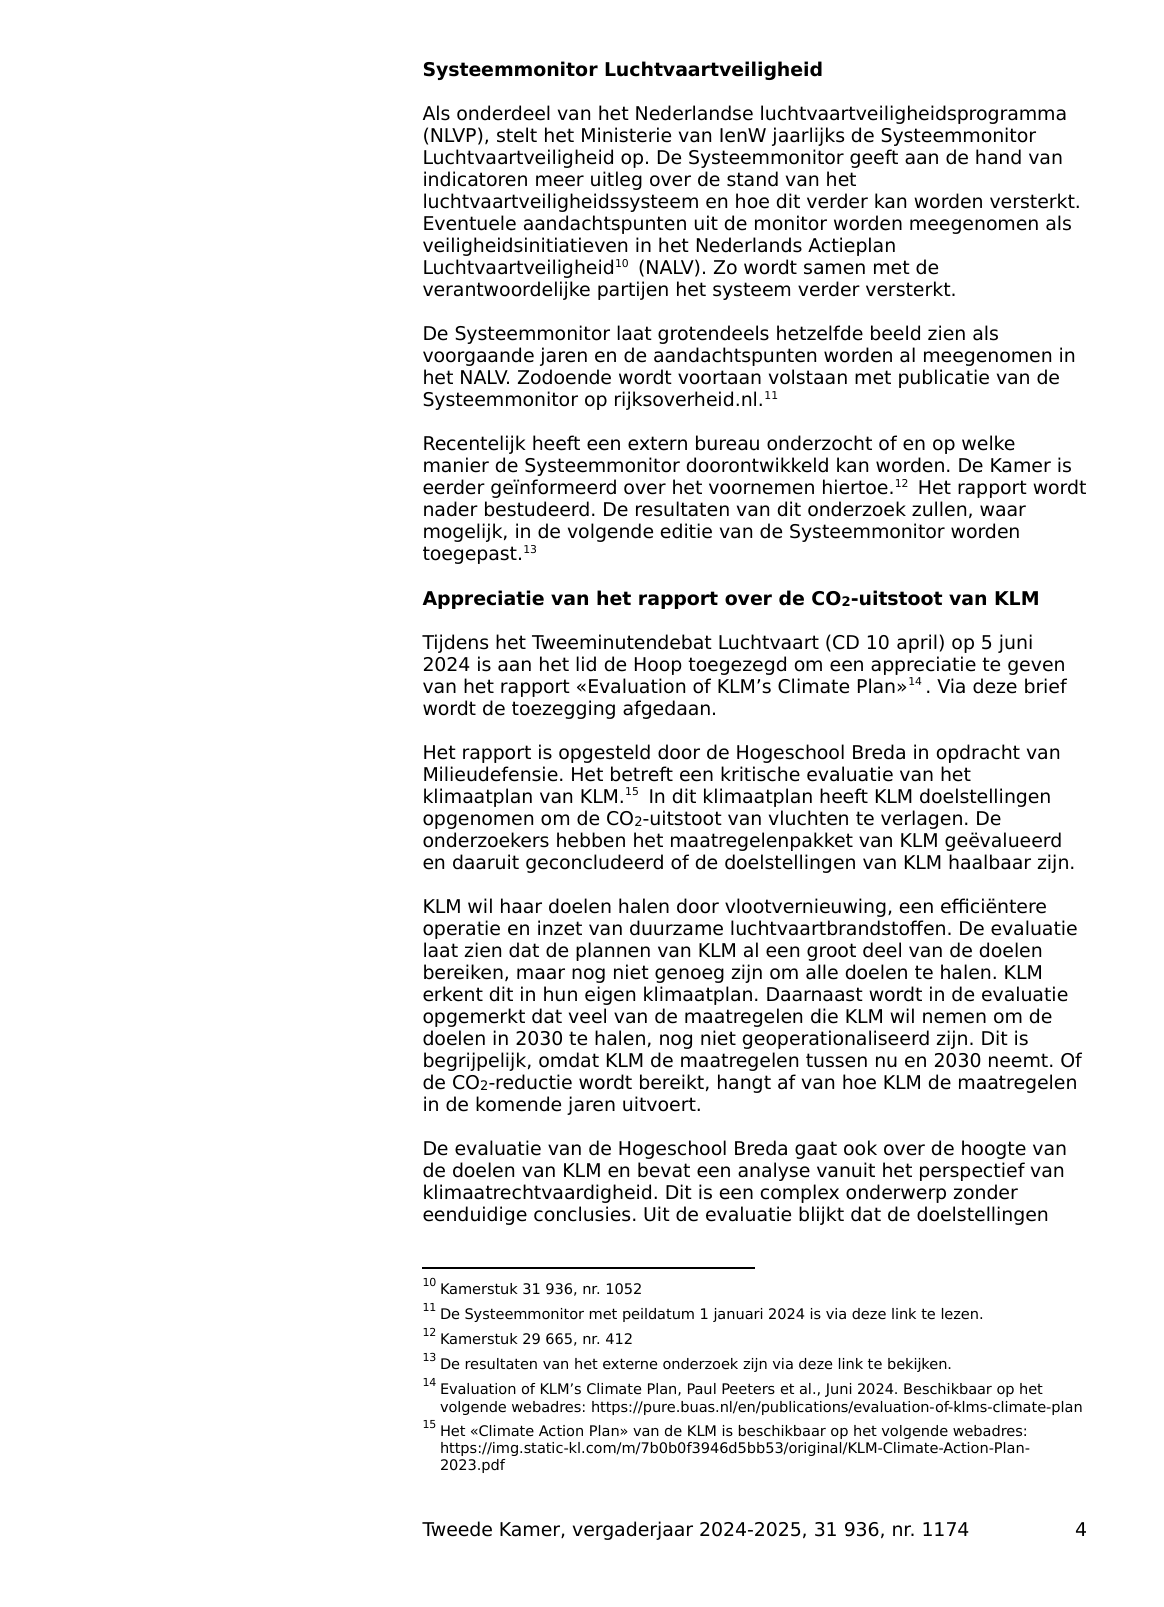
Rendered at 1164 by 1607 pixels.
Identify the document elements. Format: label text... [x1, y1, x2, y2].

text KLM wil haar doelen halen door vlootvernieuwing, een efficiëntere operatie en inzet van duurzame luchtvaartbrandstoffen. De evaluatie laat zien dat de plannen van KLM al een groot deel van de doelen bereiken, maar nog niet genoeg zijn om alle doelen te halen. KLM erkent dit in hun eigen klimaatplan. Daarnaast wordt in de evaluatie opgemerkt dat veel van de maatregelen die KLM wil nemen om de doelen in 2030 te halen, nog niet geoperationaliseerd zijn. Dit is begrijpelijk, omdat KLM de maatregelen tussen nu en 2030 neemt. Of de CO2-reductie wordt bereikt, hangt af van hoe KLM de maatregelen in de komende jaren uitvoert. [422, 896, 1087, 1116]
text Kamerstuk 31 936, nr. 1052 [422, 1277, 1087, 1299]
text Als onderdeel van het Nederlandse luchtvaartveiligheidsprogramma (NLVP), stelt het Ministerie van IenW jaarlijks de Systeemmonitor Luchtvaartveiligheid op. De Systeemmonitor geeft aan de hand van indicatoren meer uitleg over de stand van het luchtvaartveiligheidssysteem en hoe dit verder kan worden versterkt. Eventuele aandachtspunten uit de monitor worden meegenomen als veiligheidsinitiatieven in het Nederlands Actieplan Luchtvaartveiligheid (NALV). Zo wordt samen met de verantwoordelijke partijen het systeem verder versterkt. [422, 103, 1087, 301]
text De Systeemmonitor laat grotendeels hetzelfde beeld zien als voorgaande jaren en de aandachtspunten worden al meegenomen in het NALV. Zodoende wordt voortaan volstaan met publicatie van de Systeemmonitor op rijksoverheid.nl. [422, 323, 1087, 411]
text Kamerstuk 29 665, nr. 412 [422, 1327, 1087, 1349]
subtitle Appreciatie van het rapport over de CO2-uitstoot van KLM [422, 587, 1087, 609]
text De resultaten van het externe onderzoek zijn via deze link te bekijken. [422, 1352, 1087, 1374]
text De evaluatie van de Hogeschool Breda gaat ook over de hoogte van de doelen van KLM en bevat een analyse vanuit het perspectief van klimaatrechtvaardigheid. Dit is een complex onderwerp zonder eenduidige conclusies. Uit de evaluatie blijkt dat de doelstellingen [422, 1138, 1087, 1226]
text Tijdens het Tweeminutendebat Luchtvaart (CD 10 april) op 5 juni 2024 is aan het lid de Hoop toegezegd om een appreciatie te geven van het rapport «Evaluation of KLM’s Climate Plan». Via deze brief wordt de toezegging afgedaan. [422, 632, 1087, 719]
subtitle Systeemmonitor Luchtvaartveiligheid [422, 59, 1087, 81]
text Recentelijk heeft een extern bureau onderzocht of en op welke manier de Systeemmonitor doorontwikkeld kan worden. De Kamer is eerder geïnformeerd over het voornemen hiertoe. Het rapport wordt nader bestudeerd. De resultaten van dit onderzoek zullen, waar mogelijk, in de volgende editie van de Systeemmonitor worden toegepast. [422, 433, 1087, 565]
text Evaluation of KLM’s Climate Plan, Paul Peeters et al., Juni 2024. Beschikbaar op het volgende webadres: https://pure.buas.nl/en/publications/evaluation-of-klms-climate-plan [422, 1377, 1087, 1416]
text Het «Climate Action Plan» van de KLM is beschikbaar op het volgende webadres: https://img.static-kl.com/m/7b0b0f3946d5bb53/original/KLM-Climate-Action-Plan-2023.pdf [422, 1418, 1087, 1474]
text De Systeemmonitor met peildatum 1 januari 2024 is via deze link te lezen. [422, 1302, 1087, 1324]
text Het rapport is opgesteld door de Hogeschool Breda in opdracht van Milieudefensie. Het betreft een kritische evaluatie van het klimaatplan van KLM. In dit klimaatplan heeft KLM doelstellingen opgenomen om de CO2-uitstoot van vluchten te verlagen. De onderzoekers hebben het maatregelenpakket van KLM geëvalueerd en daaruit geconcludeerd of de doelstellingen van KLM haalbaar zijn. [422, 742, 1087, 873]
